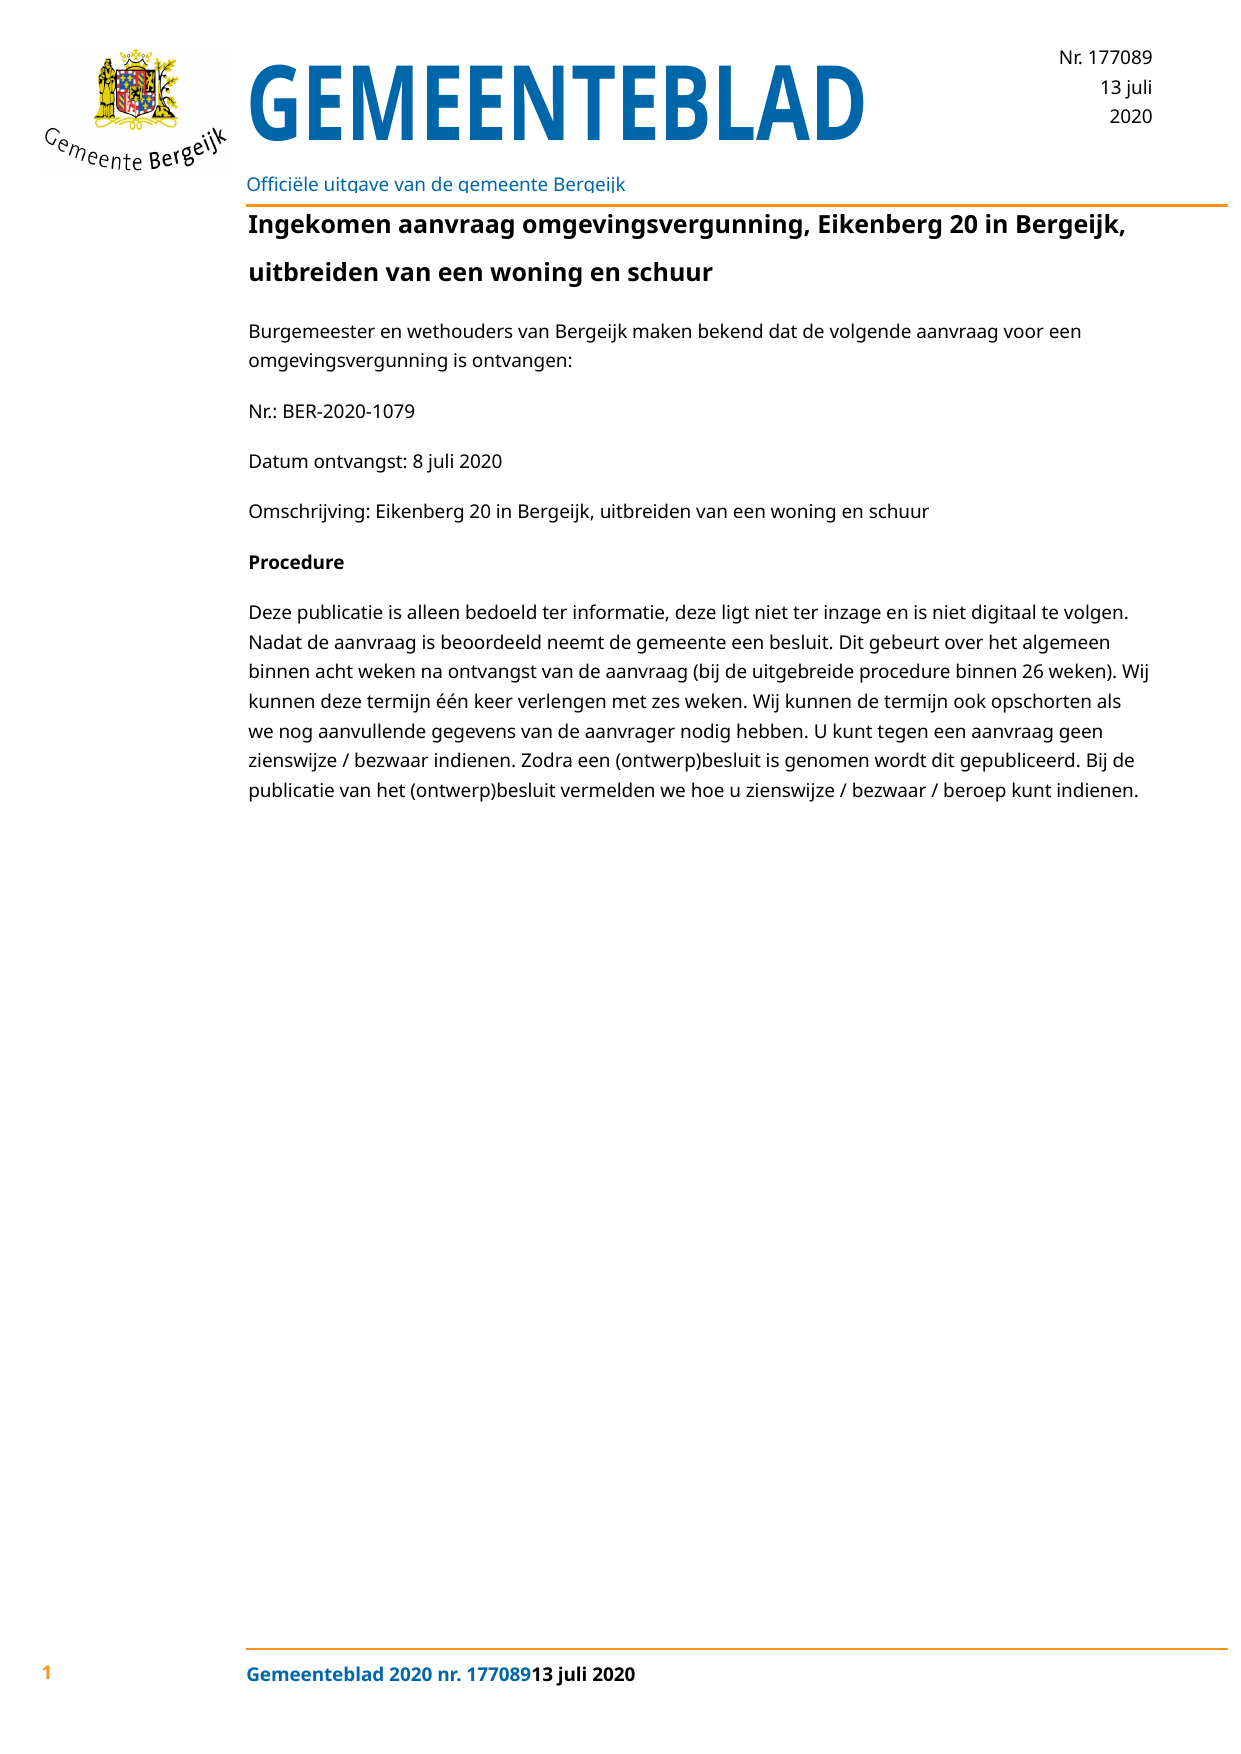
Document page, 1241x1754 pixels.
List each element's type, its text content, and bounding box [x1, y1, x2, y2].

text Datum ontvangst: 8 juli 2020 [248, 448, 1152, 474]
text Procedure [248, 549, 1152, 575]
text Nr.: BER-2020-1079 [248, 398, 1152, 424]
text Burgemeester en wethouders van Bergeijk maken bekend dat de volgende aanvraag voor een omgevingsvergunning is ontvangen: [248, 318, 1152, 373]
text Ingekomen aanvraag omgevingsvergunning, Eikenberg 20 in Bergeijk, uitbreiden van een woning en schuur [248, 207, 1152, 288]
text Deze publicatie is alleen bedoeld ter informatie, deze ligt niet ter inzage en is niet digitaal te volgen. Nadat de aanvraag is beoordeeld neemt de gemeente een besluit. Dit gebeurt over het algemeen binnen acht weken na ontvangst van de aanvraag (bij de uitgebreide procedure binnen 26 weken). Wij kunnen deze termijn één keer verlengen met zes weken. Wij kunnen de termijn ook opschorten als we nog aanvullende gegevens van de aanvrager nodig hebben. U kunt tegen een aanvraag geen zienswijze / bezwaar indienen. Zodra een (ontwerp)besluit is genomen wordt dit gepubliceerd. Bij de publicatie van het (ontwerp)besluit vermelden we hoe u zienswijze / bezwaar / beroep kunt indienen. [248, 599, 1152, 803]
text Omschrijving: Eikenberg 20 in Bergeijk, uitbreiden van een woning en schuur [248, 499, 1152, 524]
picture [41, 47, 231, 172]
